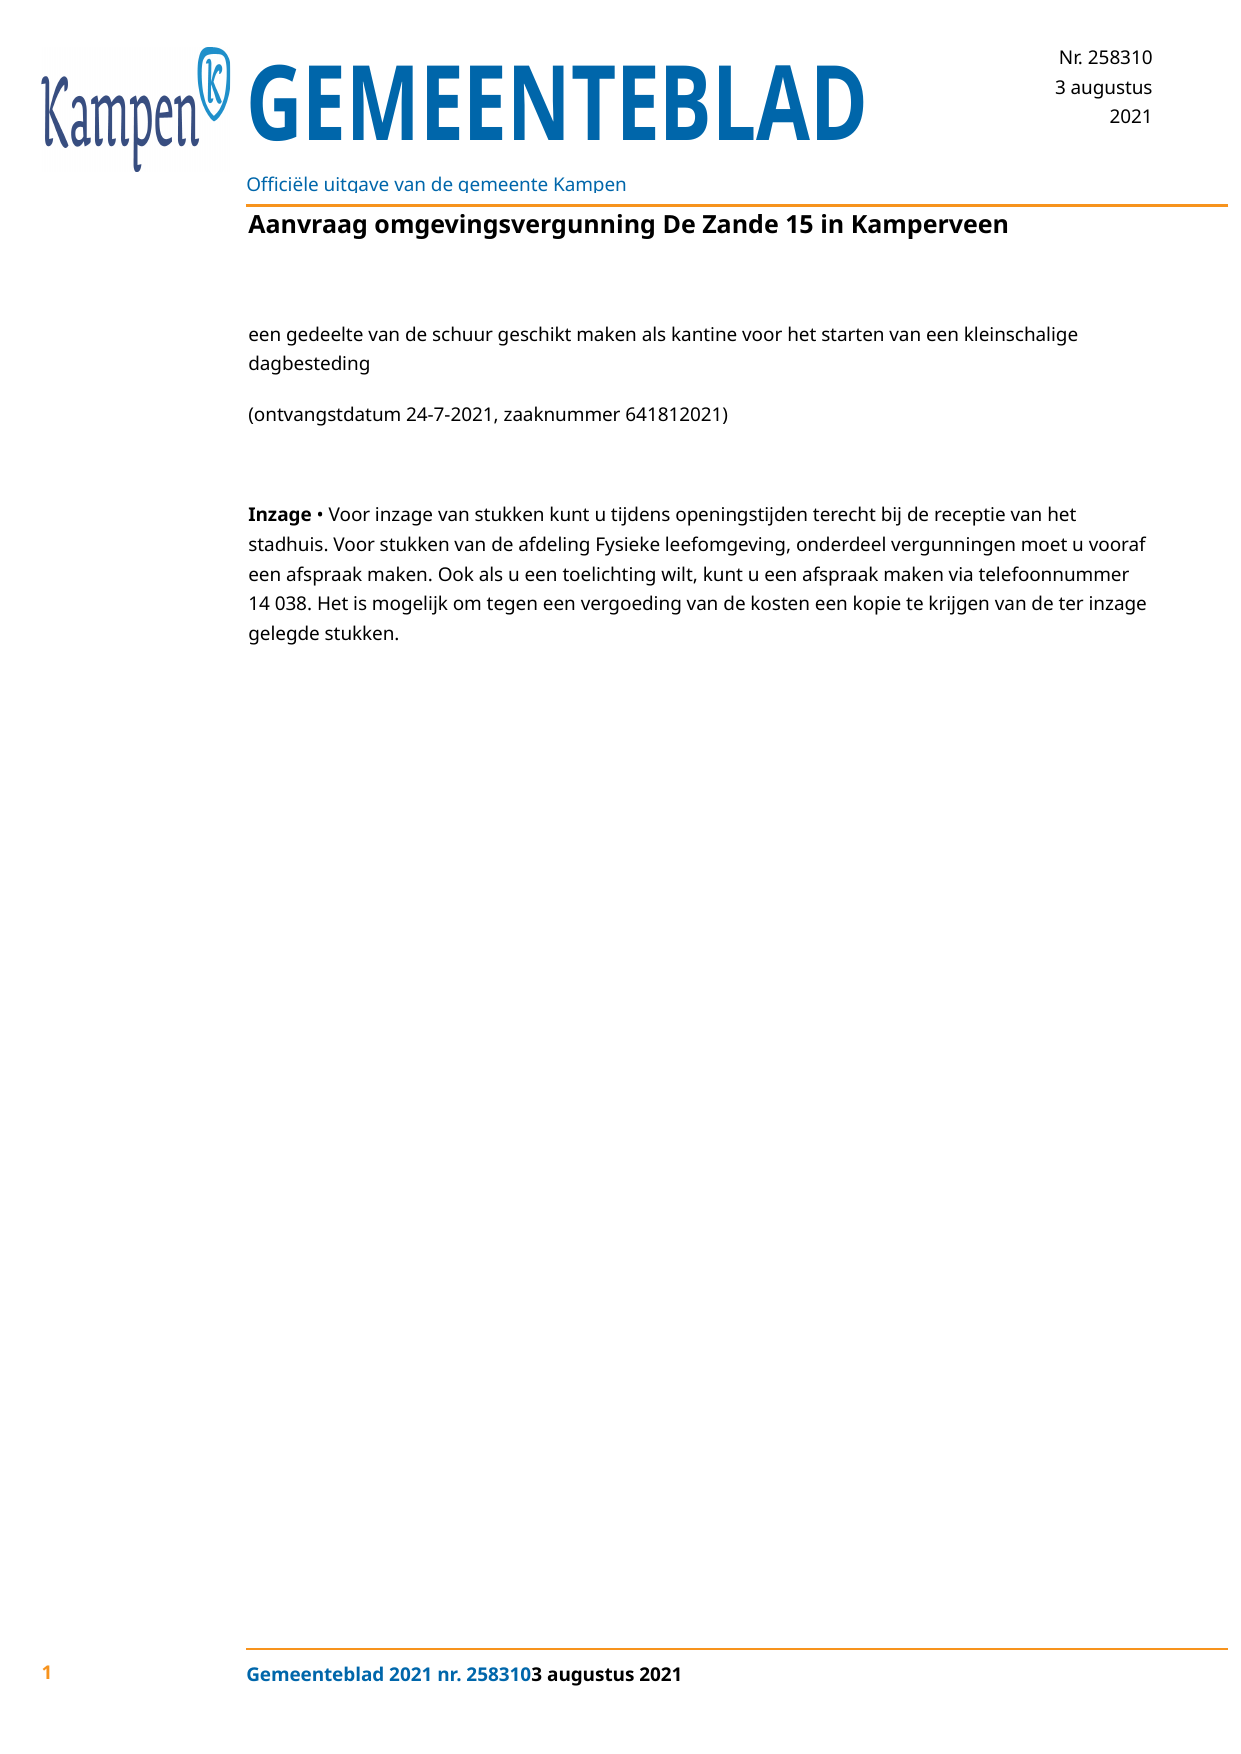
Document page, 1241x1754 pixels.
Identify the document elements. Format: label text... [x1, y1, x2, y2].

text een gedeelte van de schuur geschikt maken als kantine voor het starten van een kleinschalige dagbesteding [248, 321, 1152, 376]
picture [41, 47, 231, 172]
text (ontvangstdatum 24-7-2021, zaaknummer 641812021) [248, 401, 1152, 426]
text Inzage • Voor inzage van stukken kunt u tijdens openingstijden terecht bij de receptie van het stadhuis. Voor stukken van de afdeling Fysieke leefomgeving, onderdeel vergunningen moet u vooraf een afspraak maken. Ook als u een toelichting wilt, kunt u een afspraak maken via telefoonnummer 14 038. Het is mogelijk om tegen een vergoeding van de kosten een kopie te krijgen van de ter inzage gelegde stukken. [248, 502, 1152, 646]
text Aanvraag omgevingsvergunning De Zande 15 in Kamperveen [248, 207, 1152, 241]
